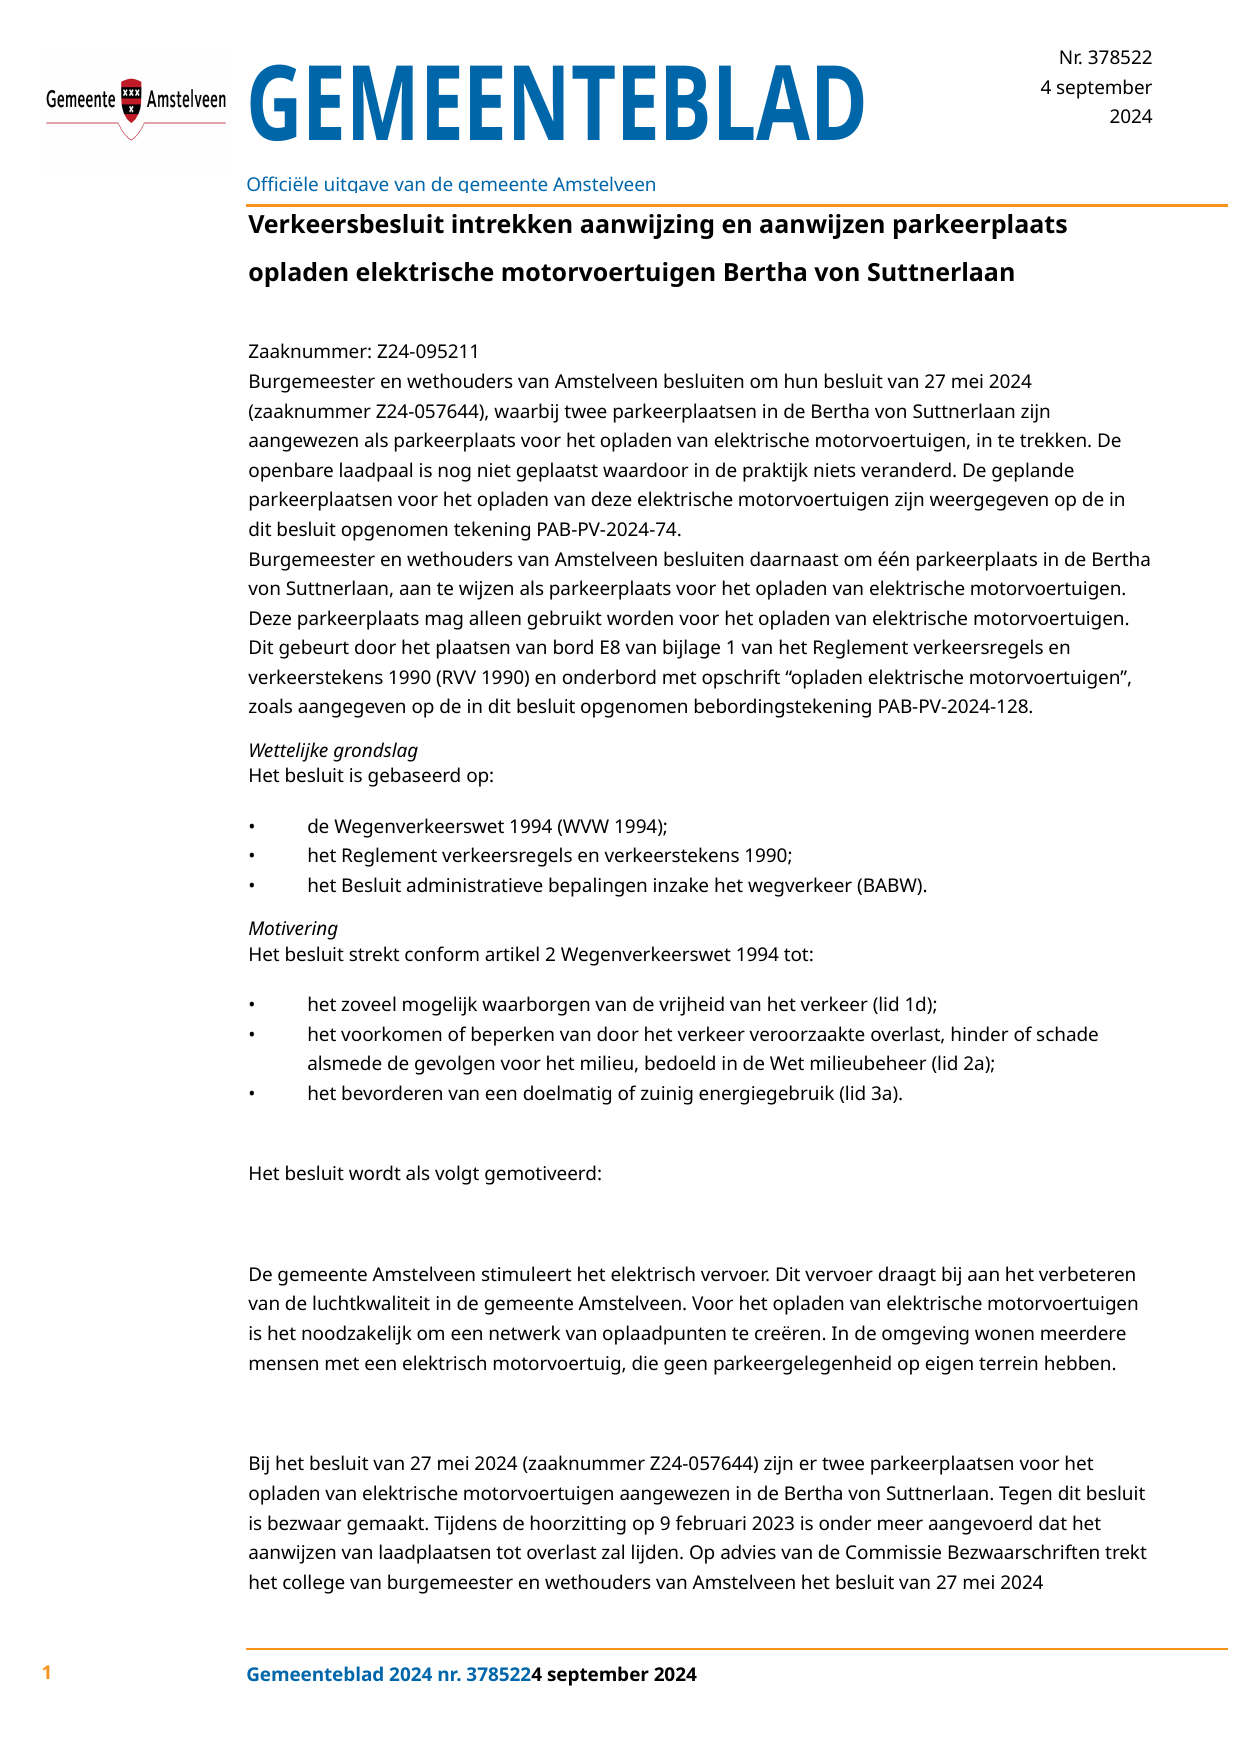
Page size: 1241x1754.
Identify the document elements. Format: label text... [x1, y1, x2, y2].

list het zoveel mogelijk waarborgen van de vrijheid van het verkeer (lid 1d); [248, 991, 1152, 1017]
text Burgemeester en wethouders van Amstelveen besluiten daarnaast om één parkeerplaats in de Bertha von Suttnerlaan, aan te wijzen als parkeerplaats voor het opladen van elektrische motorvoertuigen. Deze parkeerplaats mag alleen gebruikt worden voor het opladen van elektrische motorvoertuigen. [248, 546, 1152, 631]
list het voorkomen of beperken van door het verkeer veroorzaakte overlast, hinder of schade alsmede de gevolgen voor het milieu, bedoeld in de Wet milieubeheer (lid 2a); [248, 1021, 1152, 1076]
picture [41, 47, 231, 172]
list het Reglement verkeersregels en verkeerstekens 1990; [248, 842, 1152, 868]
list het Besluit administratieve bepalingen inzake het wegverkeer (BABW). [248, 872, 1152, 898]
text Het besluit wordt als volgt gemotiveerd: [248, 1160, 1152, 1186]
text Het besluit strekt conform artikel 2 Wegenverkeerswet 1994 tot: [248, 941, 1152, 967]
text Dit gebeurt door het plaatsen van bord E8 van bijlage 1 van het Reglement verkeersregels en verkeerstekens 1990 (RVV 1990) en onderbord met opschrift “opladen elektrische motorvoertuigen”, zoals aangegeven op de in dit besluit opgenomen bebordingstekening PAB-PV-2024-128. [248, 634, 1152, 719]
text Bij het besluit van 27 mei 2024 (zaaknummer Z24-057644) zijn er twee parkeerplaatsen voor het opladen van elektrische motorvoertuigen aangewezen in de Bertha von Suttnerlaan. Tegen dit besluit is bezwaar gemaakt. Tijdens de hoorzitting op 9 februari 2023 is onder meer aangevoerd dat het aanwijzen van laadplaatsen tot overlast zal lijden. Op advies van de Commissie Bezwaarschriften trekt het college van burgemeester en wethouders van Amstelveen het besluit van 27 mei 2024 [248, 1451, 1152, 1594]
list het bevorderen van een doelmatig of zuinig energiegebruik (lid 3a). [248, 1080, 1152, 1106]
text De gemeente Amstelveen stimuleert het elektrisch vervoer. Dit vervoer draagt bij aan het verbeteren van de luchtkwaliteit in de gemeente Amstelveen. Voor het opladen van elektrische motorvoertuigen is het noodzakelijk om een netwerk van oplaadpunten te creëren. In de omgeving wonen meerdere mensen met een elektrisch motorvoertuig, die geen parkeergelegenheid op eigen terrein hebben. [248, 1261, 1152, 1375]
text Burgemeester en wethouders van Amstelveen besluiten om hun besluit van 27 mei 2024 (zaaknummer Z24-057644), waarbij twee parkeerplaatsen in de Bertha von Suttnerlaan zijn aangewezen als parkeerplaats voor het opladen van elektrische motorvoertuigen, in te trekken. De openbare laadpaal is nog niet geplaatst waardoor in de praktijk niets veranderd. De geplande parkeerplaatsen voor het opladen van deze elektrische motorvoertuigen zijn weergegeven op de in dit besluit opgenomen tekening PAB-PV-2024-74. [248, 368, 1152, 542]
text Wettelijke grondslag [248, 737, 1152, 762]
text Motivering [248, 915, 1152, 941]
text Verkeersbesluit intrekken aanwijzing en aanwijzen parkeerplaats opladen elektrische motorvoertuigen Bertha von Suttnerlaan [248, 207, 1152, 288]
text Het besluit is gebaseerd op: [248, 762, 1152, 788]
text Zaaknummer: Z24-095211 [248, 339, 1152, 364]
list de Wegenverkeerswet 1994 (WVW 1994); [248, 813, 1152, 839]
